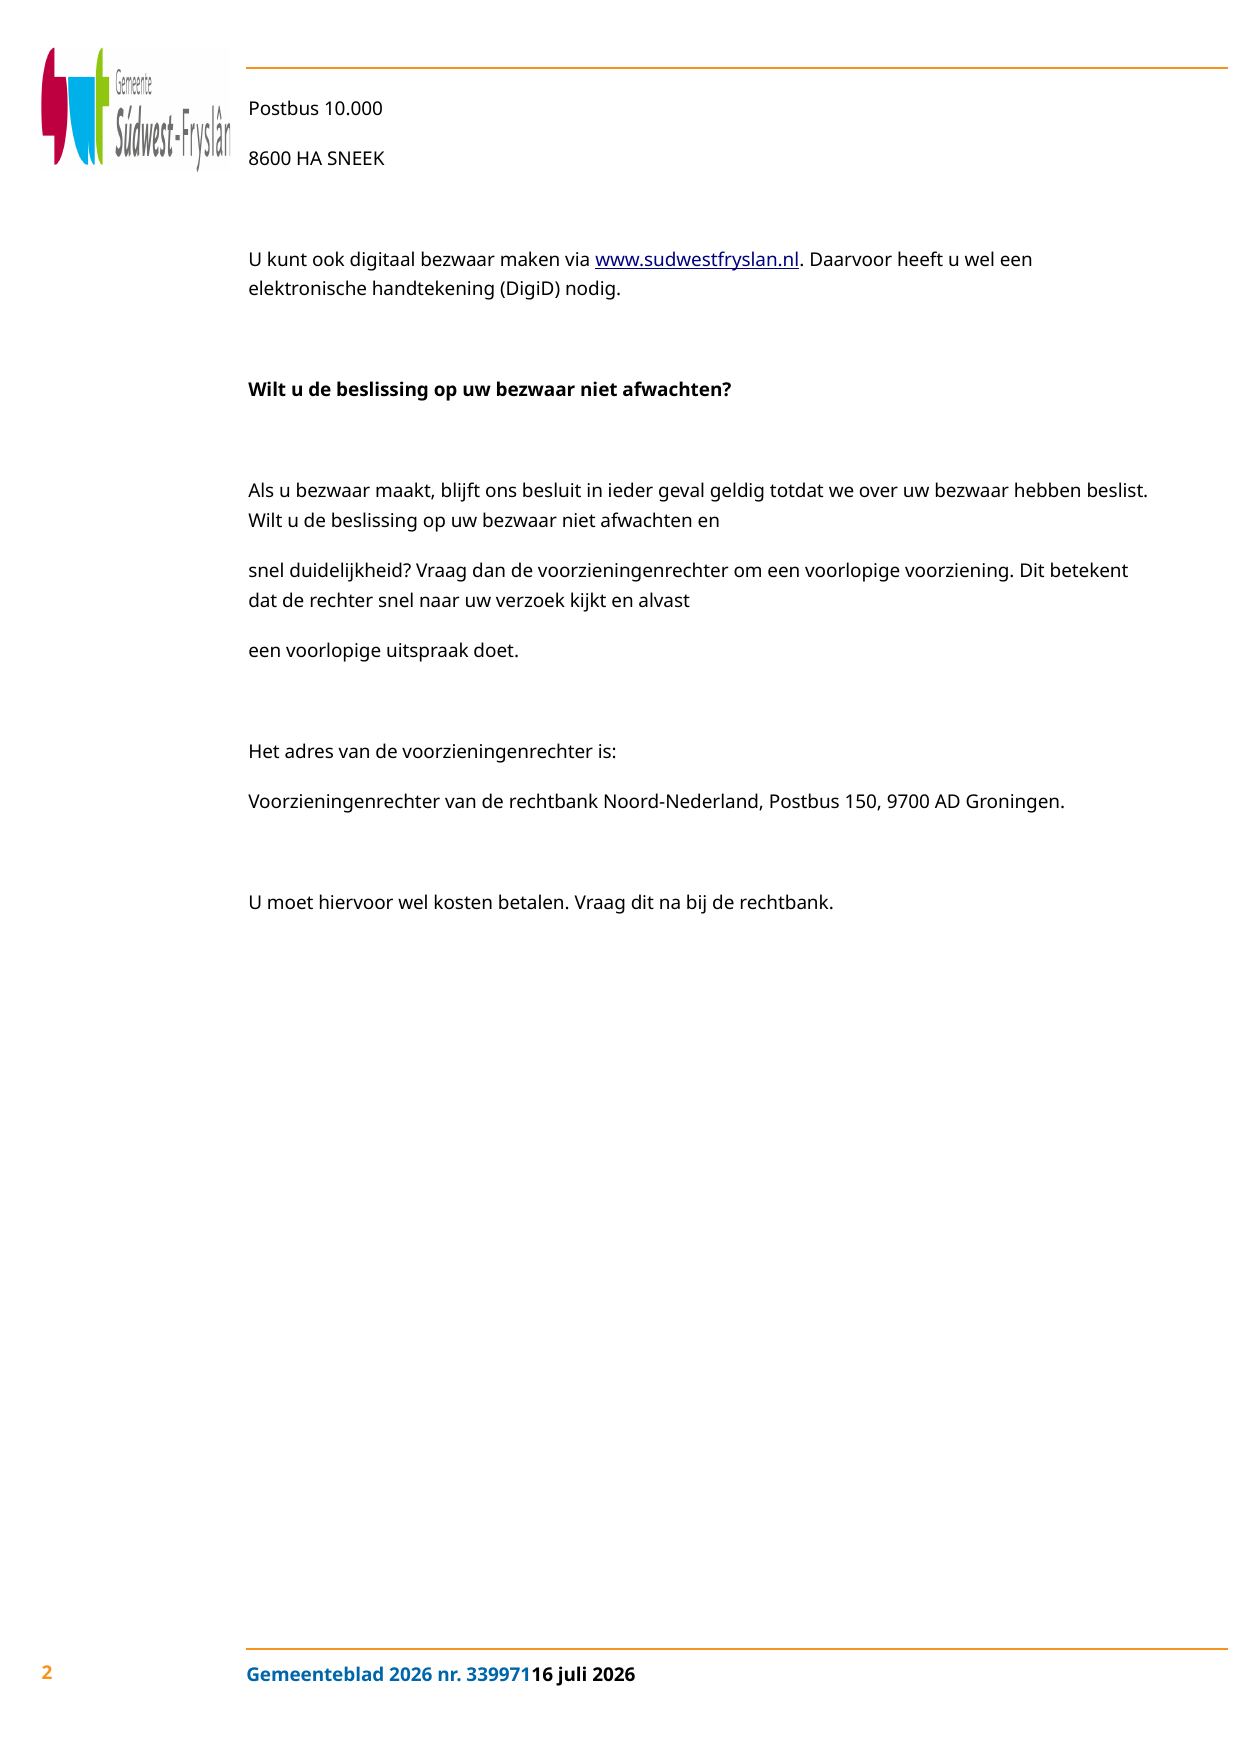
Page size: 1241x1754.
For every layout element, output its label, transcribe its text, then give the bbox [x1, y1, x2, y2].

picture [41, 47, 231, 172]
text een voorlopige uitspraak doet. [248, 637, 1152, 663]
text Postbus 10.000 [248, 95, 1152, 121]
text snel duidelijkheid? Vraag dan de voorzieningenrechter om een voorlopige voorziening. Dit betekent dat de rechter snel naar uw verzoek kijkt en alvast [248, 557, 1152, 613]
text U kunt ook digitaal bezwaar maken via www.sudwestfryslan.nl. Daarvoor heeft u wel een elektronische handtekening (DigiD) nodig. [248, 246, 1152, 301]
text Het adres van de voorzieningenrechter is: [248, 738, 1152, 764]
text 8600 HA SNEEK [248, 145, 1152, 171]
text Als u bezwaar maakt, blijft ons besluit in ieder geval geldig totdat we over uw bezwaar hebben beslist. Wilt u de beslissing op uw bezwaar niet afwachten en [248, 477, 1152, 533]
text Wilt u de beslissing op uw bezwaar niet afwachten? [248, 376, 1152, 402]
text U moet hiervoor wel kosten betalen. Vraag dit na bij de rechtbank. [248, 889, 1152, 915]
text Voorzieningenrechter van de rechtbank Noord-Nederland, Postbus 150, 9700 AD Groningen. [248, 788, 1152, 814]
